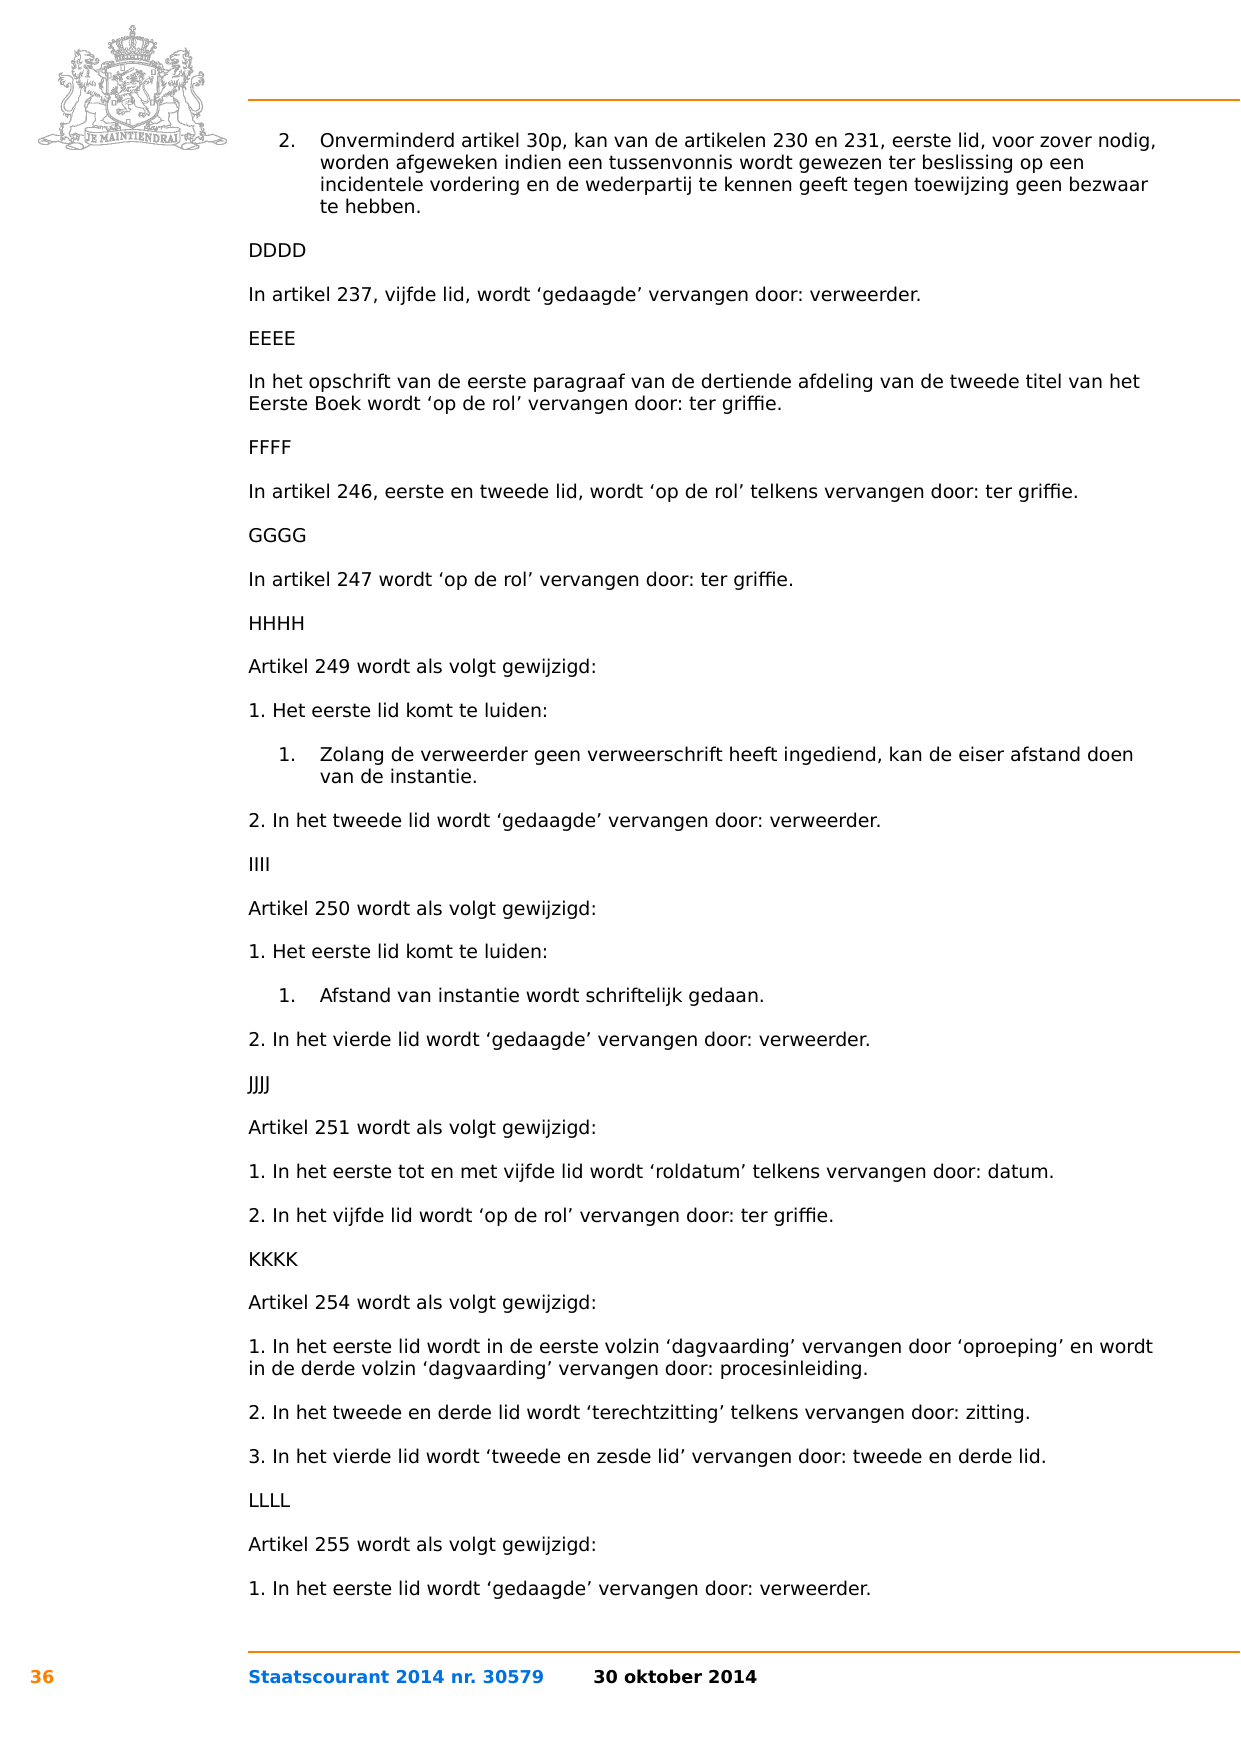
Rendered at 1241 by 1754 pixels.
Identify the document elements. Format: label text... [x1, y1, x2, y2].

text 2. In het vierde lid wordt ‘gedaagde’ vervangen door: verweerder. [248, 1029, 1163, 1051]
text 1. Zolang de verweerder geen verweerschrift heeft ingediend, kan de eiser afstand doen van de instantie. [278, 744, 1163, 788]
text Artikel 254 wordt als volgt gewijzigd: [248, 1292, 1163, 1314]
text 2. In het tweede en derde lid wordt ‘terechtzitting’ telkens vervangen door: zitting. [248, 1402, 1163, 1424]
text JJJJ [248, 1073, 1163, 1095]
text 1. In het eerste lid wordt ‘gedaagde’ vervangen door: verweerder. [248, 1577, 1163, 1599]
text In artikel 246, eerste en tweede lid, wordt ‘op de rol’ telkens vervangen door: ter griffie. [248, 481, 1163, 503]
text LLLL [248, 1490, 1163, 1512]
text 2. In het vijfde lid wordt ‘op de rol’ vervangen door: ter griffie. [248, 1204, 1163, 1227]
text In artikel 247 wordt ‘op de rol’ vervangen door: ter griffie. [248, 569, 1163, 591]
text 1. Het eerste lid komt te luiden: [248, 700, 1163, 722]
text Artikel 250 wordt als volgt gewijzigd: [248, 898, 1163, 919]
text FFFF [248, 437, 1163, 459]
picture [38, 25, 227, 150]
text 1. In het eerste lid wordt in de eerste volzin ‘dagvaarding’ vervangen door ‘oproeping’ en wordt in de derde volzin ‘dagvaarding’ vervangen door: procesinleiding. [248, 1336, 1163, 1380]
text 1. Afstand van instantie wordt schriftelijk gedaan. [278, 985, 1163, 1007]
text In het opschrift van de eerste paragraaf van de dertiende afdeling van de tweede titel van het Eerste Boek wordt ‘op de rol’ vervangen door: ter griffie. [248, 371, 1163, 415]
text GGGG [248, 525, 1163, 547]
text KKKK [248, 1248, 1163, 1270]
text HHHH [248, 612, 1163, 634]
text 1. Het eerste lid komt te luiden: [248, 941, 1163, 963]
text EEEE [248, 327, 1163, 349]
text Artikel 251 wordt als volgt gewijzigd: [248, 1117, 1163, 1139]
text Artikel 249 wordt als volgt gewijzigd: [248, 656, 1163, 678]
text 2. In het tweede lid wordt ‘gedaagde’ vervangen door: verweerder. [248, 810, 1163, 832]
text Artikel 255 wordt als volgt gewijzigd: [248, 1533, 1163, 1556]
text 1. In het eerste tot en met vijfde lid wordt ‘roldatum’ telkens vervangen door: datum. [248, 1161, 1163, 1183]
text 3. In het vierde lid wordt ‘tweede en zesde lid’ vervangen door: tweede en derde lid. [248, 1446, 1163, 1468]
text DDDD [248, 240, 1163, 262]
text 2. Onverminderd artikel 30p, kan van de artikelen 230 en 231, eerste lid, voor zover nodig, worden afgeweken indien een tussenvonnis wordt gewezen ter beslissing op een incidentele vordering en de wederpartij te kennen geeft tegen toewijzing geen bezwaar te hebben. [278, 130, 1163, 218]
text In artikel 237, vijfde lid, wordt ‘gedaagde’ vervangen door: verweerder. [248, 283, 1163, 306]
text IIII [248, 854, 1163, 876]
